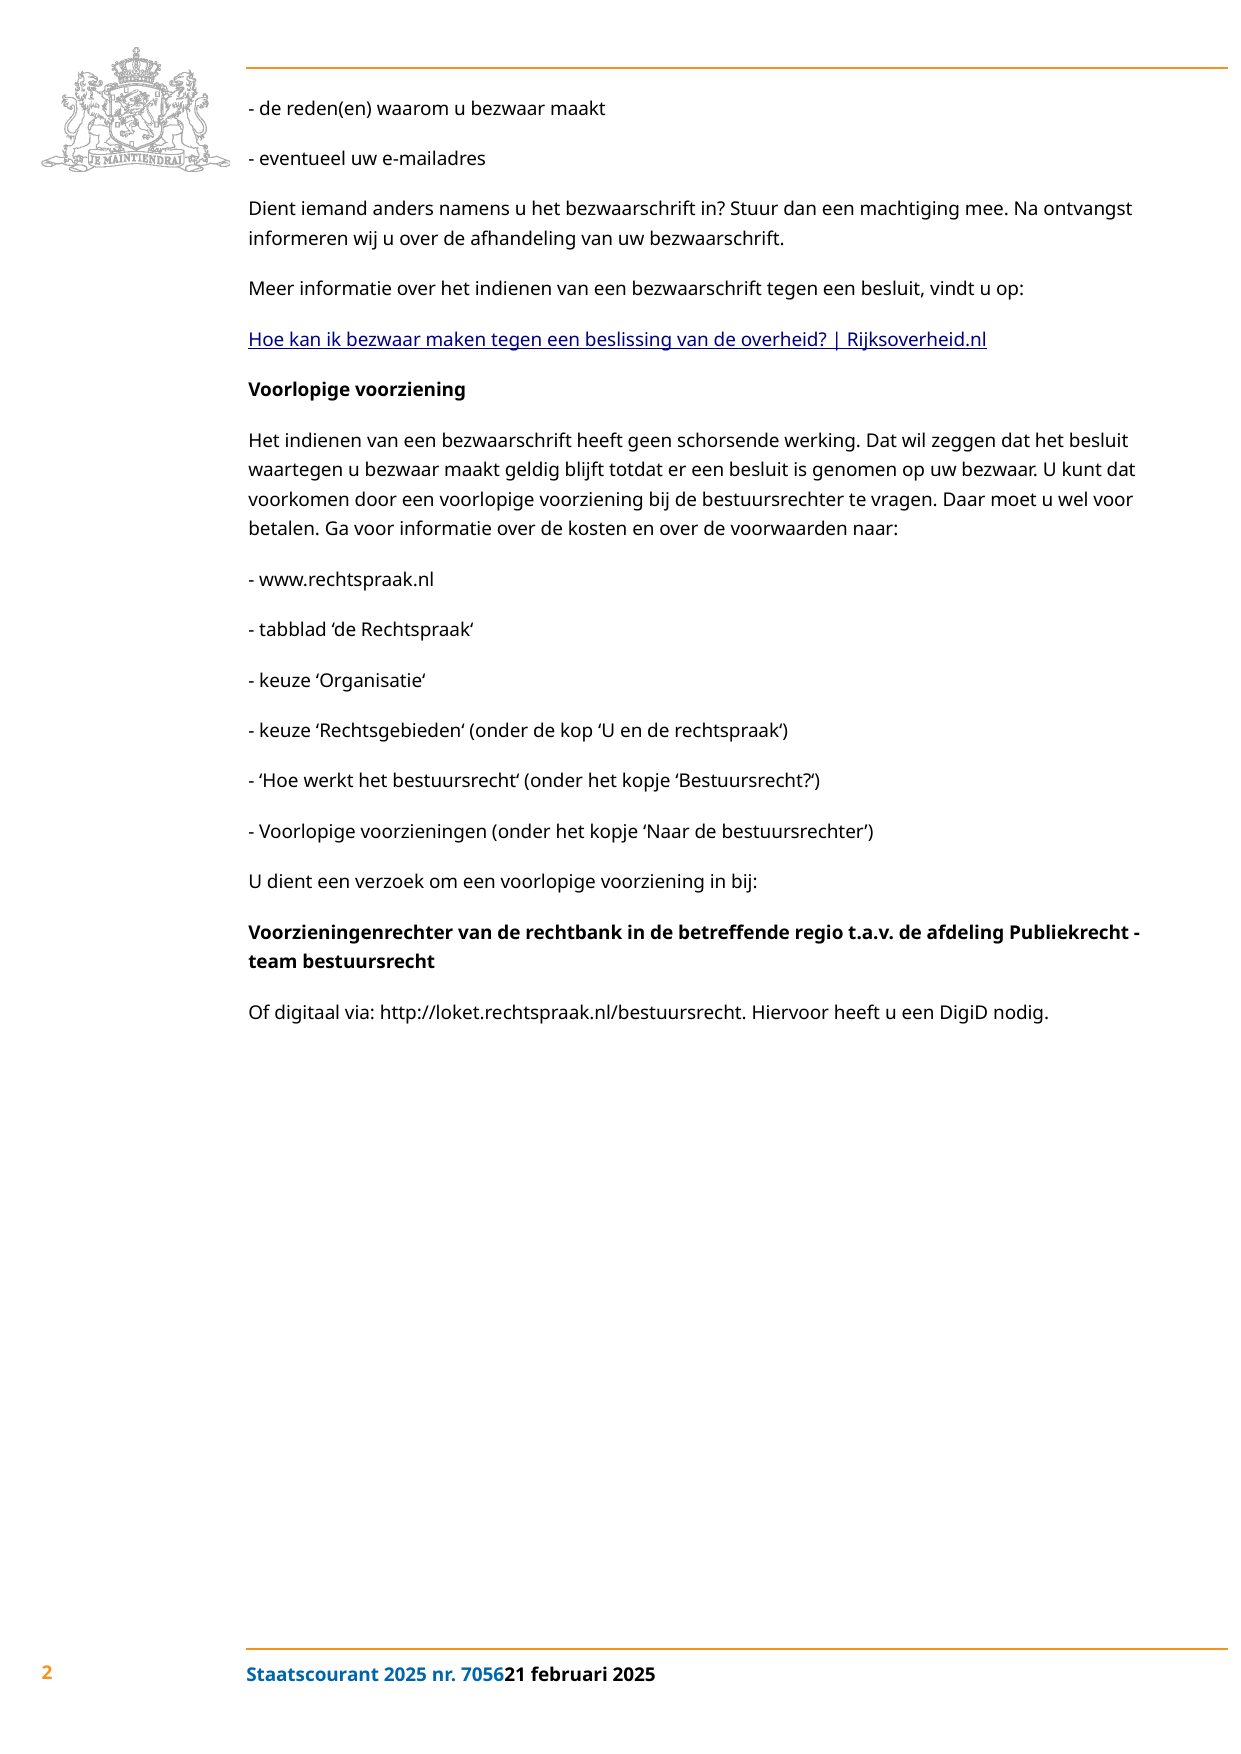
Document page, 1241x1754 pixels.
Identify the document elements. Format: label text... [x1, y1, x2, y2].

text Het indienen van een bezwaarschrift heeft geen schorsende werking. Dat wil zeggen dat het besluit waartegen u bezwaar maakt geldig blijft totdat er een besluit is genomen op uw bezwaar. U kunt dat voorkomen door een voorlopige voorziening bij de bestuursrechter te vragen. Daar moet u wel voor betalen. Ga voor informatie over de kosten en over de voorwaarden naar: [248, 427, 1152, 541]
text - ‘Hoe werkt het bestuursrecht‘ (onder het kopje ‘Bestuursrecht?‘) [248, 768, 1152, 793]
text - Voorlopige voorzieningen (onder het kopje ‘Naar de bestuursrechter’) [248, 818, 1152, 844]
text - eventueel uw e-mailadres [248, 145, 1152, 171]
text - keuze ‘Rechtsgebieden‘ (onder de kop ‘U en de rechtspraak‘) [248, 717, 1152, 743]
text Of digitaal via: http://loket.rechtspraak.nl/bestuursrecht. Hiervoor heeft u een DigiD nodig. [248, 999, 1152, 1025]
text Hoe kan ik bezwaar maken tegen een beslissing van de overheid? | Rijksoverheid.nl [248, 326, 1152, 352]
text - tabblad ‘de Rechtspraak‘ [248, 616, 1152, 642]
text - www.rechtspraak.nl [248, 566, 1152, 592]
text - keuze ‘Organisatie‘ [248, 667, 1152, 693]
text Dient iemand anders namens u het bezwaarschrift in? Stuur dan een machtiging mee. Na ontvangst informeren wij u over de afhandeling van uw bezwaarschrift. [248, 196, 1152, 251]
text Voorlopige voorziening [248, 376, 1152, 402]
text Voorzieningenrechter van de rechtbank in de betreffende regio t.a.v. de afdeling Publiekrecht - team bestuursrecht [248, 919, 1152, 974]
picture [41, 47, 231, 172]
text Meer informatie over het indienen van een bezwaarschrift tegen een besluit, vindt u op: [248, 276, 1152, 301]
text U dient een verzoek om een voorlopige voorziening in bij: [248, 868, 1152, 894]
text - de reden(en) waarom u bezwaar maakt [248, 95, 1152, 121]
